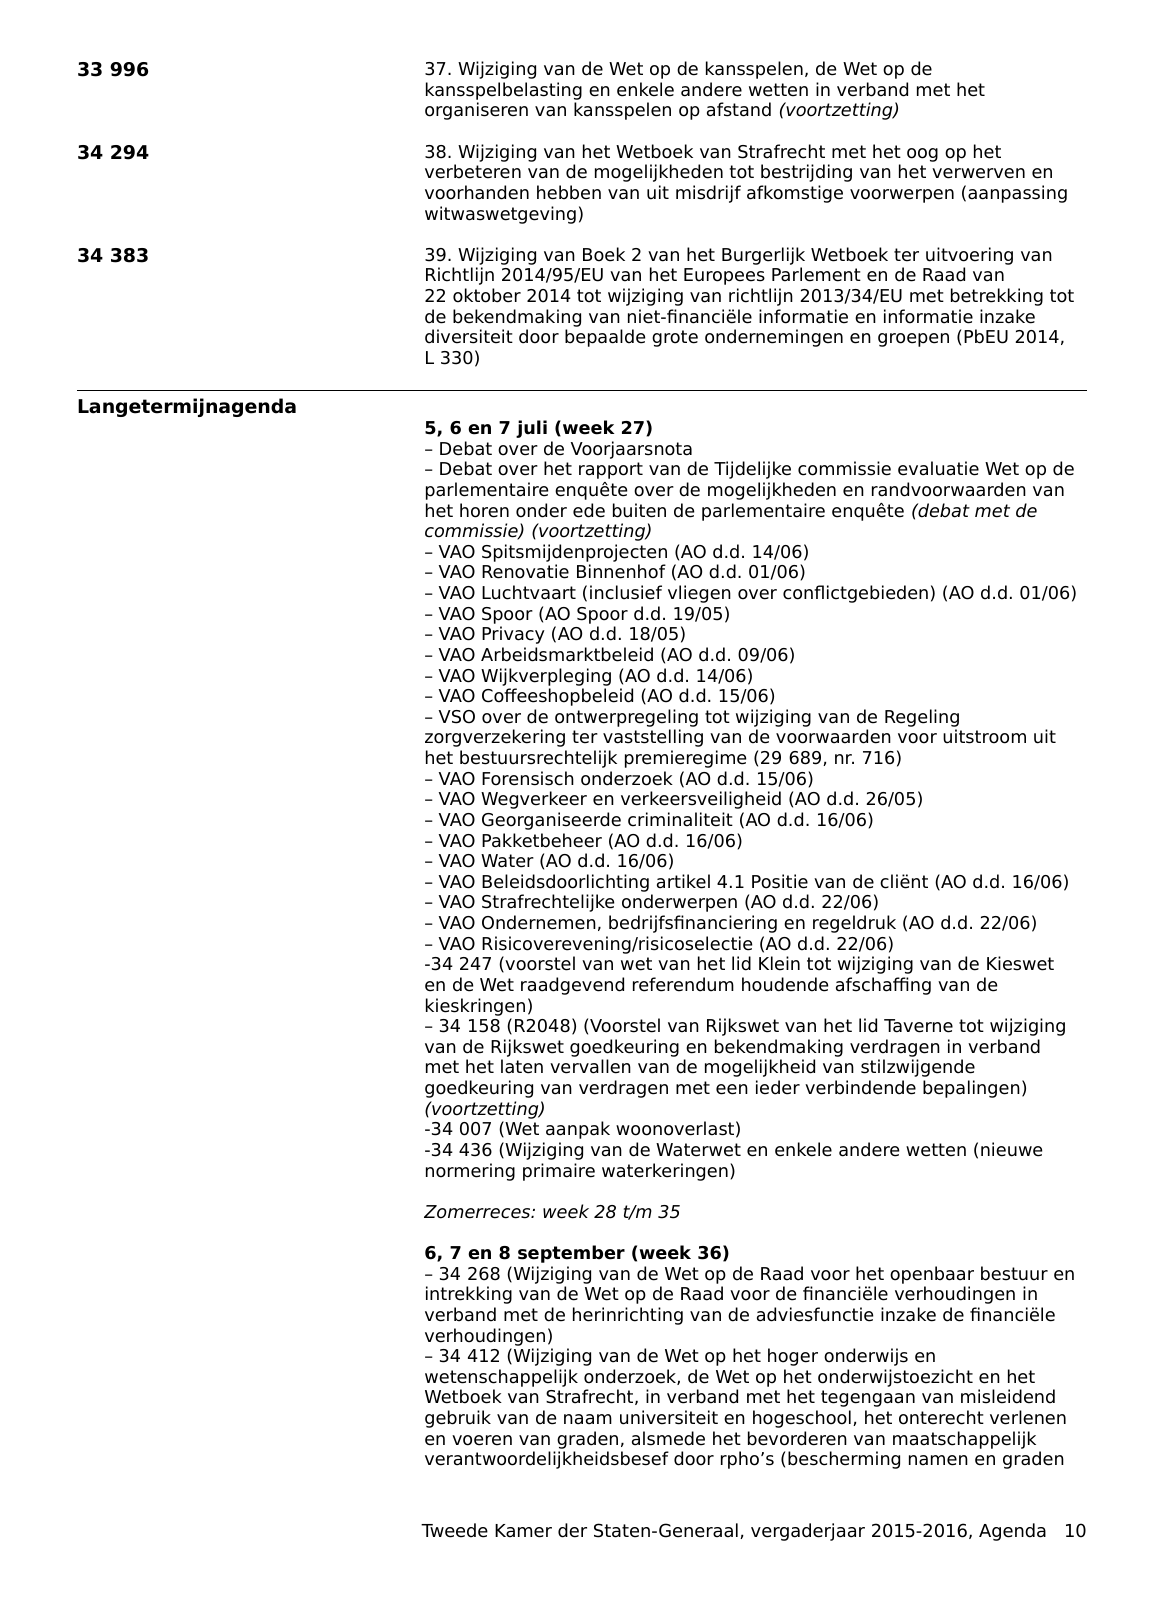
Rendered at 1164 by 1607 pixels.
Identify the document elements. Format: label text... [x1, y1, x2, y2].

table_cell [77, 1140, 401, 1181]
table_cell 33 996 [77, 59, 401, 121]
table_cell [401, 831, 418, 851]
table_cell – VAO Spoor (AO Spoor d.d. 19/05) [418, 604, 1087, 624]
table_cell – VAO Georganiseerde criminaliteit (AO d.d. 16/06) [418, 810, 1087, 831]
table_cell [77, 1202, 401, 1222]
table_cell [401, 1181, 418, 1202]
table_cell [401, 954, 418, 1016]
table_cell [77, 1016, 401, 1119]
table_cell [77, 439, 401, 459]
table_cell [77, 645, 401, 666]
table_cell [401, 121, 418, 142]
table_cell 6, 7 en 8 september (week 36) [418, 1243, 1087, 1264]
table_cell – VAO Privacy (AO d.d. 18/05) [418, 624, 1087, 645]
table_cell – VAO Beleidsdoorlichting artikel 4.1 Positie van de cliënt (AO d.d. 16/06) [418, 872, 1087, 892]
table_cell [401, 418, 418, 439]
table_cell [401, 1140, 418, 1181]
table_cell [77, 1119, 401, 1140]
table_cell [77, 893, 401, 913]
table_header [401, 391, 418, 418]
table_cell – VAO Renovatie Binnenhof (AO d.d. 01/06) [418, 563, 1087, 583]
table_cell – 34 158 (R2048) (Voorstel van Rijkswet van het lid Taverne tot wijziging van de Rijkswet goedkeuring en bekendmaking verdragen in verband met het laten vervallen van de mogelijkheid van stilzwijgende goedkeuring van verdragen met een ieder verbindende bepalingen) (voortzetting) [418, 1016, 1087, 1119]
table_cell – VAO Wijkverpleging (AO d.d. 14/06) [418, 666, 1087, 686]
table_cell [401, 934, 418, 954]
table_cell [401, 1264, 418, 1346]
table_cell [77, 1181, 401, 1202]
table_cell [401, 542, 418, 562]
table_cell [401, 1346, 418, 1470]
table_cell – VAO Risicoverevening/risicoselectie (AO d.d. 22/06) [418, 934, 1087, 954]
table_cell [401, 769, 418, 789]
table_cell [418, 224, 1087, 245]
table_cell [418, 121, 1087, 142]
table_cell 5, 6 en 7 juli (week 27) [418, 418, 1087, 439]
table_cell – VSO over de ontwerpregeling tot wijziging van de Regeling zorgverzekering ter vaststelling van de voorwaarden voor uitstroom uit het bestuursrechtelijk premieregime (29 689, nr. 716) [418, 707, 1087, 769]
table_cell 37. Wijziging van de Wet op de kansspelen, de Wet op de kansspelbelasting en enkele andere wetten in verband met het organiseren van kansspelen op afstand (voortzetting) [418, 59, 1087, 121]
table_cell – 34 412 (Wijziging van de Wet op het hoger onderwijs en wetenschappelijk onderzoek, de Wet op het onderwijstoezicht en het Wetboek van Strafrecht, in verband met het tegengaan van misleidend gebruik van de naam universiteit en hogeschool, het onterecht verlenen en voeren van graden, alsmede het bevorderen van maatschappelijk verantwoordelijkheidsbesef door rpho’s (bescherming namen en graden [418, 1346, 1087, 1470]
table_cell [77, 769, 401, 789]
table_cell [77, 224, 401, 245]
table_cell [77, 831, 401, 851]
table_cell [77, 934, 401, 954]
table_cell [401, 645, 418, 666]
table_cell [77, 604, 401, 624]
table_cell [77, 1264, 401, 1346]
table_cell [401, 789, 418, 810]
table_cell [401, 666, 418, 686]
table_cell [77, 459, 401, 542]
table_cell [401, 224, 418, 245]
table_cell [401, 1119, 418, 1140]
table_cell [418, 1181, 1087, 1202]
table_cell – VAO Pakketbeheer (AO d.d. 16/06) [418, 831, 1087, 851]
table_cell [401, 851, 418, 872]
table_cell [401, 1202, 418, 1222]
table_cell [401, 893, 418, 913]
table_cell – VAO Coffeeshopbeleid (AO d.d. 15/06) [418, 686, 1087, 707]
table_cell [401, 1243, 418, 1264]
table_cell [77, 542, 401, 562]
table_cell [401, 583, 418, 604]
table_cell -34 247 (voorstel van wet van het lid Klein tot wijziging van de Kieswet en de Wet raadgevend referendum houdende afschaffing van de kieskringen) [418, 954, 1087, 1016]
table_cell [401, 459, 418, 542]
table_cell [77, 666, 401, 686]
table_cell [77, 954, 401, 1016]
table_cell – VAO Luchtvaart (inclusief vliegen over conflictgebieden) (AO d.d. 01/06) [418, 583, 1087, 604]
table_cell – VAO Spitsmijdenprojecten (AO d.d. 14/06) [418, 542, 1087, 562]
table_cell [77, 1223, 401, 1243]
table_cell [77, 872, 401, 892]
table_cell Zomerreces: week 28 t/m 35 [418, 1202, 1087, 1222]
table_cell [401, 142, 418, 224]
table_cell – VAO Strafrechtelijke onderwerpen (AO d.d. 22/06) [418, 893, 1087, 913]
table_cell – VAO Wegverkeer en verkeersveiligheid (AO d.d. 26/05) [418, 789, 1087, 810]
table_cell – 34 268 (Wijziging van de Wet op de Raad voor het openbaar bestuur en intrekking van de Wet op de Raad voor de financiële verhoudingen in verband met de herinrichting van de adviesfunctie inzake de financiële verhoudingen) [418, 1264, 1087, 1346]
table_cell 34 294 [77, 142, 401, 224]
table_cell [401, 563, 418, 583]
table_cell [401, 59, 418, 121]
table_cell [401, 245, 418, 368]
table_cell [401, 624, 418, 645]
table_cell – VAO Forensisch onderzoek (AO d.d. 15/06) [418, 769, 1087, 789]
table_cell -34 436 (Wijziging van de Waterwet en enkele andere wetten (nieuwe normering primaire waterkeringen) [418, 1140, 1087, 1181]
table_header [418, 391, 1087, 418]
table_cell – VAO Arbeidsmarktbeleid (AO d.d. 09/06) [418, 645, 1087, 666]
table_cell [77, 707, 401, 769]
table_cell -34 007 (Wet aanpak woonoverlast) [418, 1119, 1087, 1140]
table_cell [401, 1016, 418, 1119]
table_cell [77, 563, 401, 583]
table_cell [77, 418, 401, 439]
table_cell [401, 913, 418, 934]
table_cell 39. Wijziging van Boek 2 van het Burgerlijk Wetboek ter uitvoering van Richtlijn 2014/95/EU van het Europees Parlement en de Raad van 22 oktober 2014 tot wijziging van richtlijn 2013/34/EU met betrekking tot de bekendmaking van niet-financiële informatie en informatie inzake diversiteit door bepaalde grote ondernemingen en groepen (PbEU 2014, L 330) [418, 245, 1087, 368]
table_cell [401, 872, 418, 892]
table_cell 34 383 [77, 245, 401, 368]
table_cell [401, 439, 418, 459]
table_cell [77, 583, 401, 604]
table_header Langetermijnagenda [77, 391, 401, 418]
table_cell – Debat over het rapport van de Tijdelijke commissie evaluatie Wet op de parlementaire enquête over de mogelijkheden en randvoorwaarden van het horen onder ede buiten de parlementaire enquête (debat met de commissie) (voortzetting) [418, 459, 1087, 542]
table_cell – VAO Ondernemen, bedrijfsfinanciering en regeldruk (AO d.d. 22/06) [418, 913, 1087, 934]
table_cell [401, 604, 418, 624]
table_cell [418, 1223, 1087, 1243]
table_cell [77, 810, 401, 831]
table_cell [77, 913, 401, 934]
table_cell [77, 1243, 401, 1264]
table_cell [401, 707, 418, 769]
table_cell [401, 686, 418, 707]
table_cell [401, 1223, 418, 1243]
table_cell [77, 1346, 401, 1470]
table_cell [77, 624, 401, 645]
table_cell – Debat over de Voorjaarsnota [418, 439, 1087, 459]
table_cell – VAO Water (AO d.d. 16/06) [418, 851, 1087, 872]
table_cell [77, 121, 401, 142]
table_cell 38. Wijziging van het Wetboek van Strafrecht met het oog op het verbeteren van de mogelijkheden tot bestrijding van het verwerven en voorhanden hebben van uit misdrijf afkomstige voorwerpen (aanpassing witwaswetgeving) [418, 142, 1087, 224]
table_cell [77, 789, 401, 810]
table_cell [77, 686, 401, 707]
table_cell [401, 810, 418, 831]
table_cell [77, 851, 401, 872]
